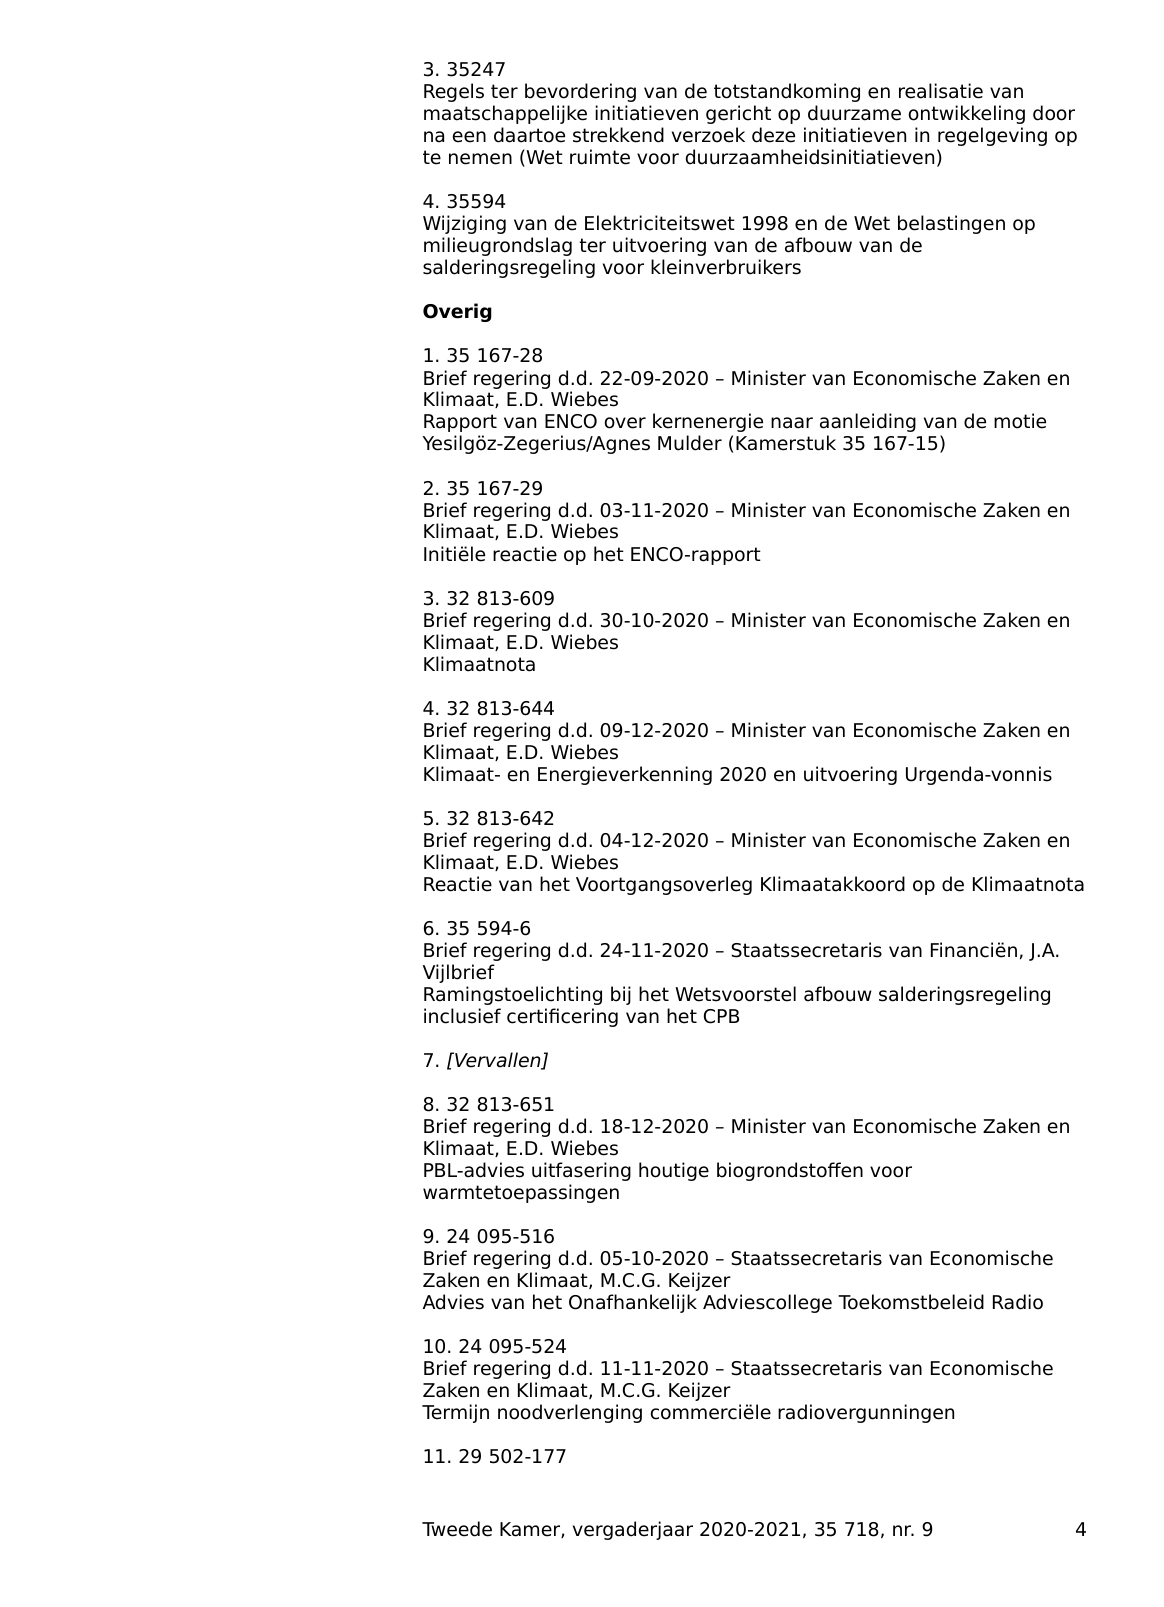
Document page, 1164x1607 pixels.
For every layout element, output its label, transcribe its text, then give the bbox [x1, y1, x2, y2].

text 11. 29 502-177 [422, 1446, 1087, 1468]
text 8. 32 813-651 [422, 1094, 1087, 1116]
text Brief regering d.d. 11-11-2020 – Staatssecretaris van Economische Zaken en Klimaat, M.C.G. Keijzer [422, 1358, 1087, 1402]
text Brief regering d.d. 18-12-2020 – Minister van Economische Zaken en Klimaat, E.D. Wiebes [422, 1116, 1087, 1160]
text PBL-advies uitfasering houtige biogrondstoffen voor warmtetoepassingen [422, 1160, 1087, 1204]
text 9. 24 095-516 [422, 1226, 1087, 1248]
text 1. 35 167-28 [422, 345, 1087, 367]
text Brief regering d.d. 09-12-2020 – Minister van Economische Zaken en Klimaat, E.D. Wiebes [422, 720, 1087, 764]
text 4. 32 813-644 [422, 698, 1087, 720]
text Brief regering d.d. 04-12-2020 – Minister van Economische Zaken en Klimaat, E.D. Wiebes [422, 830, 1087, 874]
text Wijziging van de Elektriciteitswet 1998 en de Wet belastingen op milieugrondslag ter uitvoering van de afbouw van de salderingsregeling voor kleinverbruikers [422, 213, 1087, 279]
text Termijn noodverlenging commerciële radiovergunningen [422, 1402, 1087, 1424]
subtitle Overig [422, 301, 1087, 323]
text Initiële reactie op het ENCO-rapport [422, 543, 1087, 565]
text 6. 35 594-6 [422, 918, 1087, 940]
text Klimaatnota [422, 653, 1087, 676]
text Advies van het Onafhankelijk Adviescollege Toekomstbeleid Radio [422, 1292, 1087, 1314]
text Rapport van ENCO over kernenergie naar aanleiding van de motie Yesilgöz-Zegerius/Agnes Mulder (Kamerstuk 35 167-15) [422, 411, 1087, 455]
text Brief regering d.d. 03-11-2020 – Minister van Economische Zaken en Klimaat, E.D. Wiebes [422, 499, 1087, 543]
text 3. 35247 [422, 59, 1087, 81]
text Brief regering d.d. 05-10-2020 – Staatssecretaris van Economische Zaken en Klimaat, M.C.G. Keijzer [422, 1248, 1087, 1292]
text Brief regering d.d. 24-11-2020 – Staatssecretaris van Financiën, J.A. Vijlbrief [422, 940, 1087, 984]
text Klimaat- en Energieverkenning 2020 en uitvoering Urgenda-vonnis [422, 764, 1087, 786]
text 10. 24 095-524 [422, 1336, 1087, 1358]
text Ramingstoelichting bij het Wetsvoorstel afbouw salderingsregeling inclusief certificering van het CPB [422, 984, 1087, 1028]
text Reactie van het Voortgangsoverleg Klimaatakkoord op de Klimaatnota [422, 874, 1087, 896]
text Brief regering d.d. 22-09-2020 – Minister van Economische Zaken en Klimaat, E.D. Wiebes [422, 367, 1087, 411]
text Regels ter bevordering van de totstandkoming en realisatie van maatschappelijke initiatieven gericht op duurzame ontwikkeling door na een daartoe strekkend verzoek deze initiatieven in regelgeving op te nemen (Wet ruimte voor duurzaamheidsinitiatieven) [422, 81, 1087, 169]
text 3. 32 813-609 [422, 588, 1087, 609]
text 4. 35594 [422, 191, 1087, 213]
text 2. 35 167-29 [422, 477, 1087, 499]
text 5. 32 813-642 [422, 808, 1087, 830]
text Brief regering d.d. 30-10-2020 – Minister van Economische Zaken en Klimaat, E.D. Wiebes [422, 609, 1087, 653]
text 7. [Vervallen] [422, 1050, 1087, 1072]
